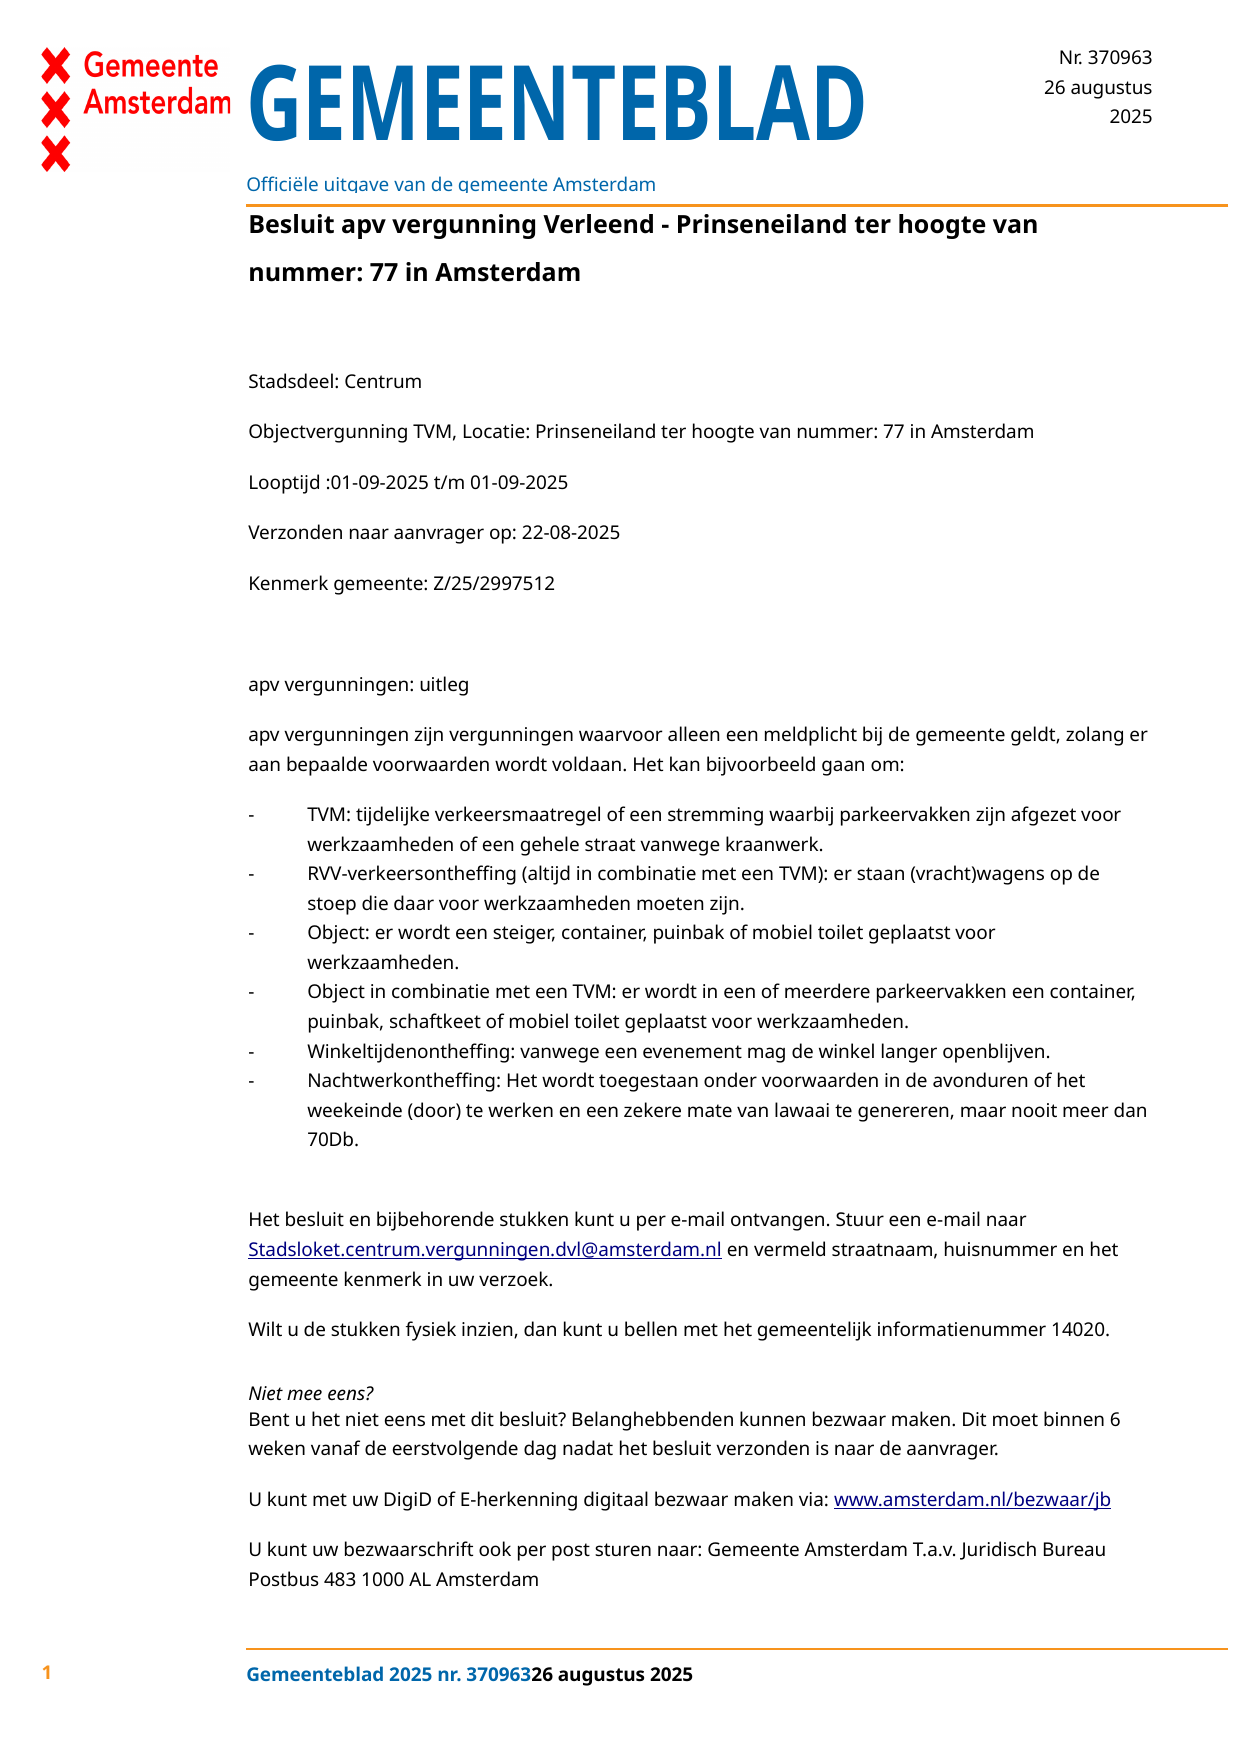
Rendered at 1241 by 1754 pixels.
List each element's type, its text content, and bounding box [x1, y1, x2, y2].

text Verzonden naar aanvrager op: 22-08-2025 [248, 519, 1152, 545]
text Het besluit en bijbehorende stukken kunt u per e-mail ontvangen. Stuur een e-mail naar Stadsloket.centrum.vergunningen.dvl@amsterdam.nl en vermeld straatnaam, huisnummer en het gemeente kenmerk in uw verzoek. [248, 1207, 1152, 1292]
picture [41, 47, 231, 172]
text apv vergunningen zijn vergunningen waarvoor alleen een meldplicht bij de gemeente geldt, zolang er aan bepaalde voorwaarden wordt voldaan. Het kan bijvoorbeeld gaan om: [248, 721, 1152, 777]
text Niet mee eens? [248, 1380, 1152, 1406]
list Winkeltijdenontheffing: vanwege een evenement mag de winkel langer openblijven. [248, 1038, 1152, 1064]
list Nachtwerkontheffing: Het wordt toegestaan onder voorwaarden in de avonduren of het weekeinde (door) te werken en een zekere mate van lawaai te genereren, maar nooit meer dan 70Db. [248, 1067, 1152, 1152]
text U kunt uw bezwaarschrift ook per post sturen naar: Gemeente Amsterdam T.a.v. Juridisch Bureau Postbus 483 1000 AL Amsterdam [248, 1536, 1152, 1592]
list Object: er wordt een steiger, container, puinbak of mobiel toilet geplaatst voor werkzaamheden. [248, 919, 1152, 975]
text Bent u het niet eens met dit besluit? Belanghebbenden kunnen bezwaar maken. Dit moet binnen 6 weken vanaf de eerstvolgende dag nadat het besluit verzonden is naar de aanvrager. [248, 1406, 1152, 1461]
text apv vergunningen: uitleg [248, 671, 1152, 697]
text Kenmerk gemeente: Z/25/2997512 [248, 570, 1152, 596]
list Object in combinatie met een TVM: er wordt in een of meerdere parkeervakken een container, puinbak, schaftkeet of mobiel toilet geplaatst voor werkzaamheden. [248, 979, 1152, 1034]
list TVM: tijdelijke verkeersmaatregel of een stremming waarbij parkeervakken zijn afgezet voor werkzaamheden of een gehele straat vanwege kraanwerk. [248, 801, 1152, 857]
list RVV-verkeersontheffing (altijd in combinatie met een TVM): er staan (vracht)wagens op de stoep die daar voor werkzaamheden moeten zijn. [248, 860, 1152, 916]
text Wilt u de stukken fysiek inzien, dan kunt u bellen met het gemeentelijk informatienummer 14020. [248, 1316, 1152, 1342]
text Looptijd :01-09-2025 t/m 01-09-2025 [248, 469, 1152, 495]
text Objectvergunning TVM, Locatie: Prinseneiland ter hoogte van nummer: 77 in Amsterdam [248, 419, 1152, 444]
text U kunt met uw DigiD of E-herkenning digitaal bezwaar maken via: www.amsterdam.nl/bezwaar/jb [248, 1486, 1152, 1512]
text Stadsdeel: Centrum [248, 368, 1152, 394]
text Besluit apv vergunning Verleend - Prinseneiland ter hoogte van nummer: 77 in Amsterdam [248, 207, 1152, 288]
